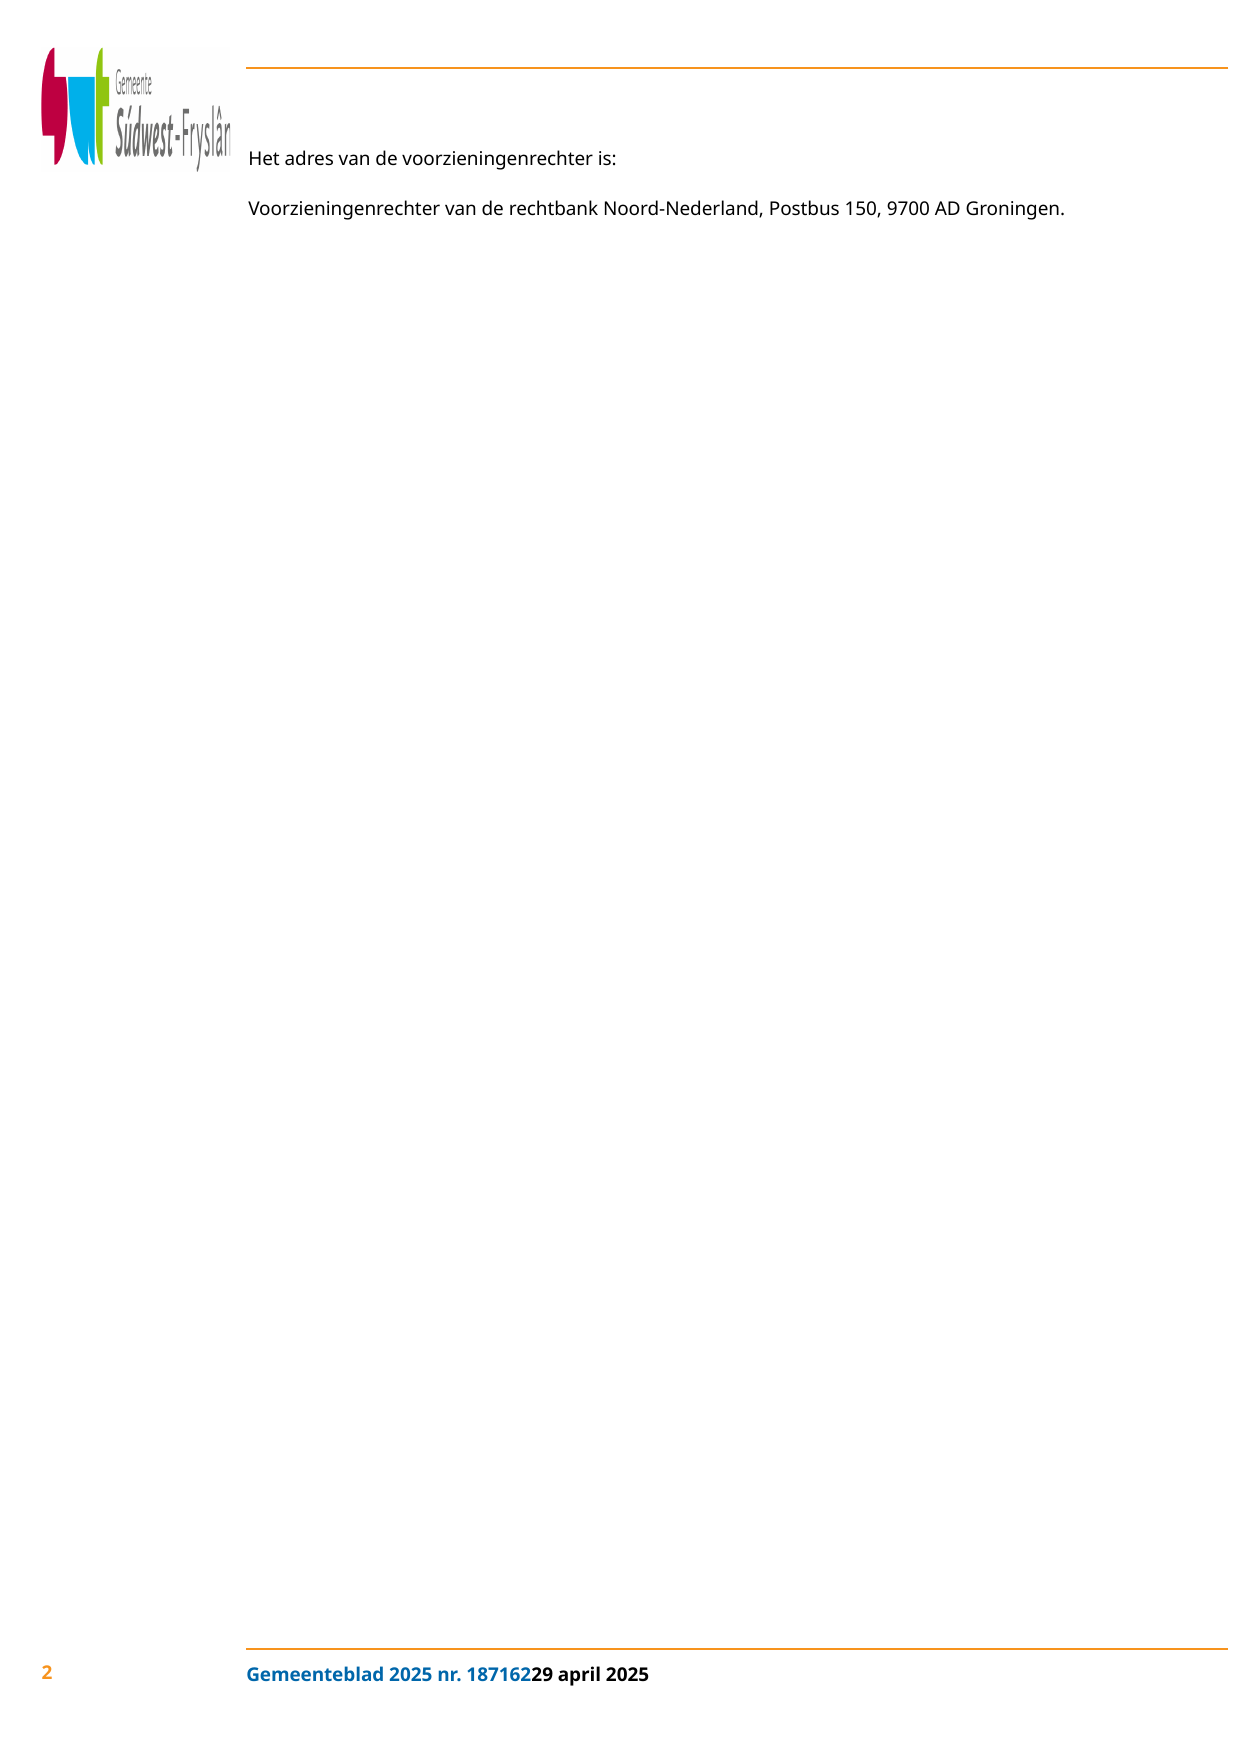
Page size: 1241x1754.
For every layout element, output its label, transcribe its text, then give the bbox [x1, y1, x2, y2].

picture [41, 47, 231, 172]
text Voorzieningenrechter van de rechtbank Noord-Nederland, Postbus 150, 9700 AD Groningen. [248, 196, 1152, 221]
text Het adres van de voorzieningenrechter is: [248, 145, 1152, 171]
